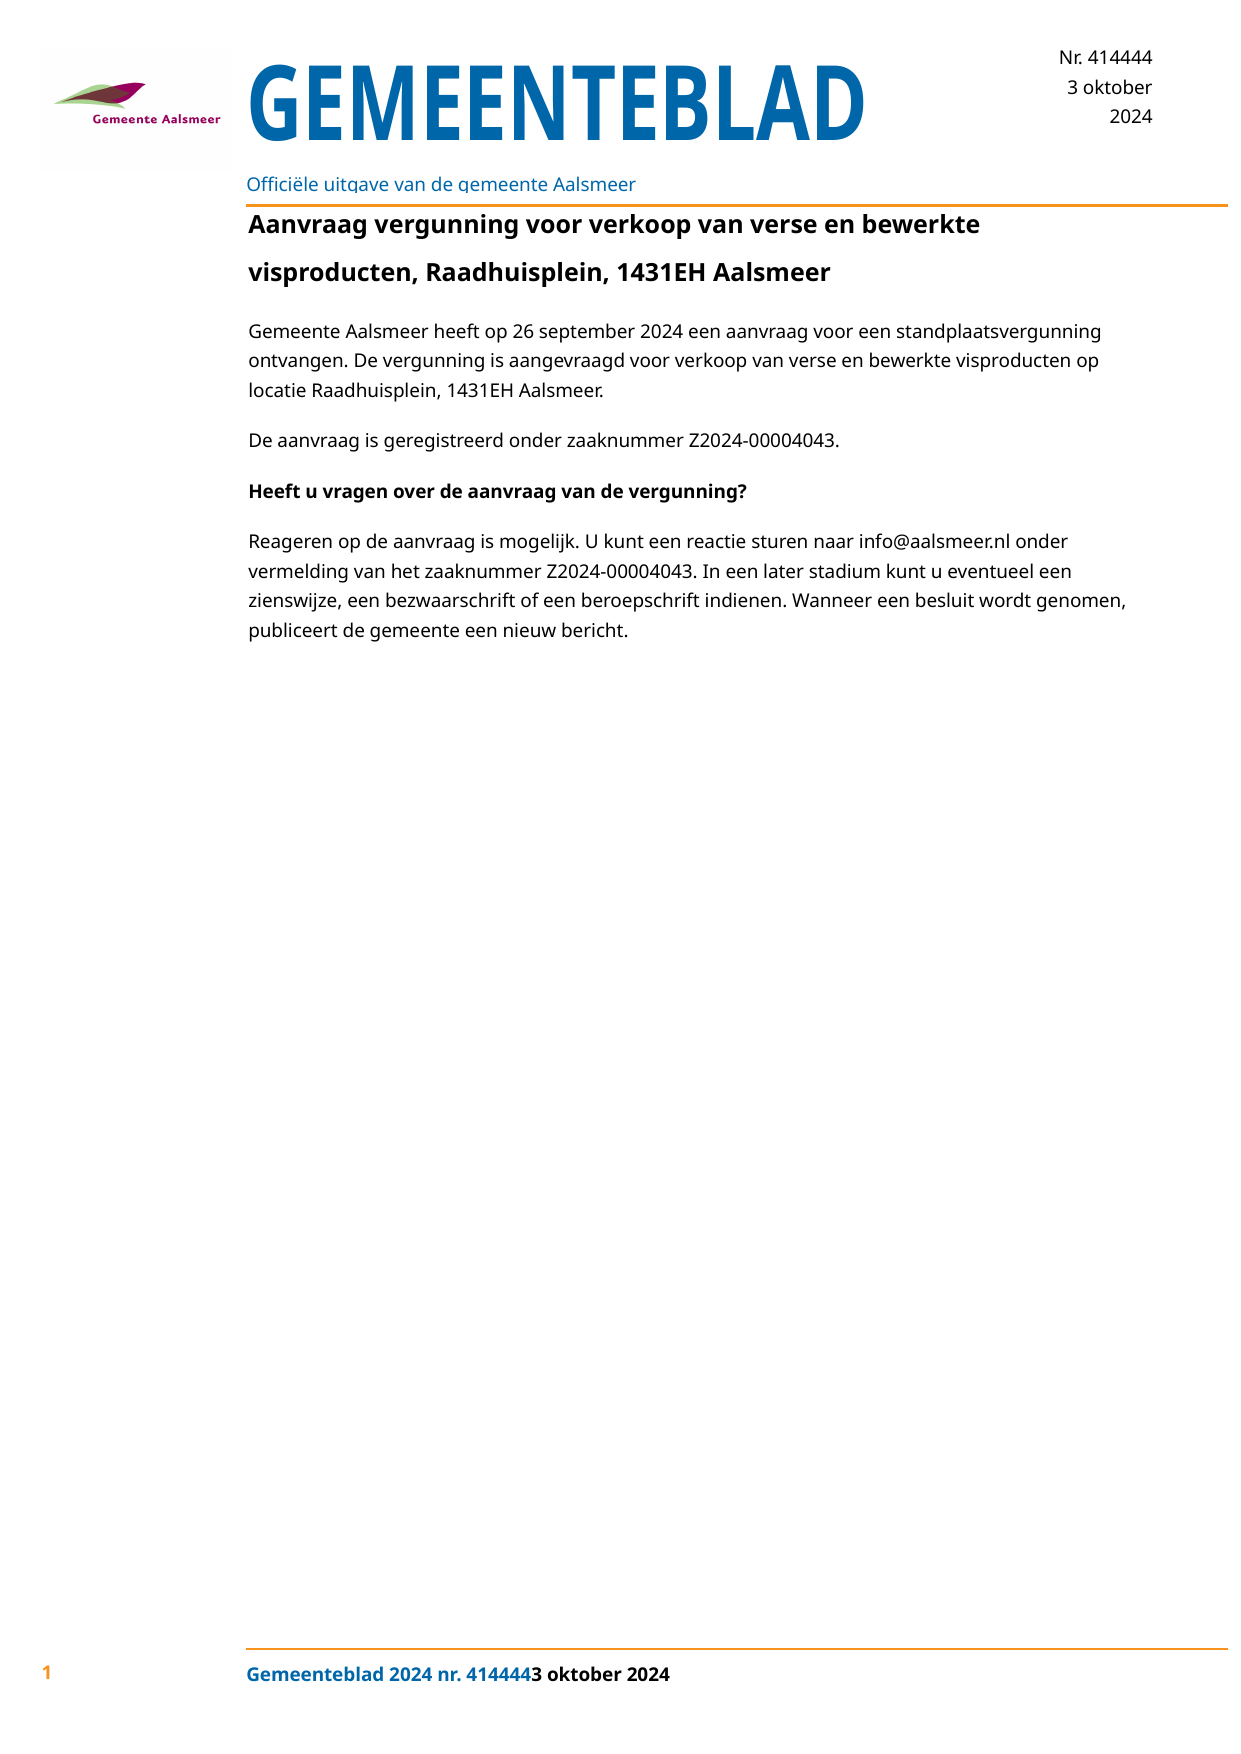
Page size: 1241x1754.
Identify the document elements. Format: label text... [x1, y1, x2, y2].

text Reageren op de aanvraag is mogelijk. U kunt een reactie sturen naar info@aalsmeer.nl onder vermelding van het zaaknummer Z2024-00004043. In een later stadium kunt u eventueel een zienswijze, een bezwaarschrift of een beroepschrift indienen. Wanneer een besluit wordt genomen, publiceert de gemeente een nieuw bericht. [248, 528, 1152, 643]
text Aanvraag vergunning voor verkoop van verse en bewerkte visproducten, Raadhuisplein, 1431EH Aalsmeer [248, 207, 1152, 288]
text Heeft u vragen over de aanvraag van de vergunning? [248, 478, 1152, 504]
picture [41, 47, 231, 172]
text De aanvraag is geregistreerd onder zaaknummer Z2024-00004043. [248, 427, 1152, 453]
text Gemeente Aalsmeer heeft op 26 september 2024 een aanvraag voor een standplaatsvergunning ontvangen. De vergunning is aangevraagd voor verkoop van verse en bewerkte visproducten op locatie Raadhuisplein, 1431EH Aalsmeer. [248, 318, 1152, 403]
